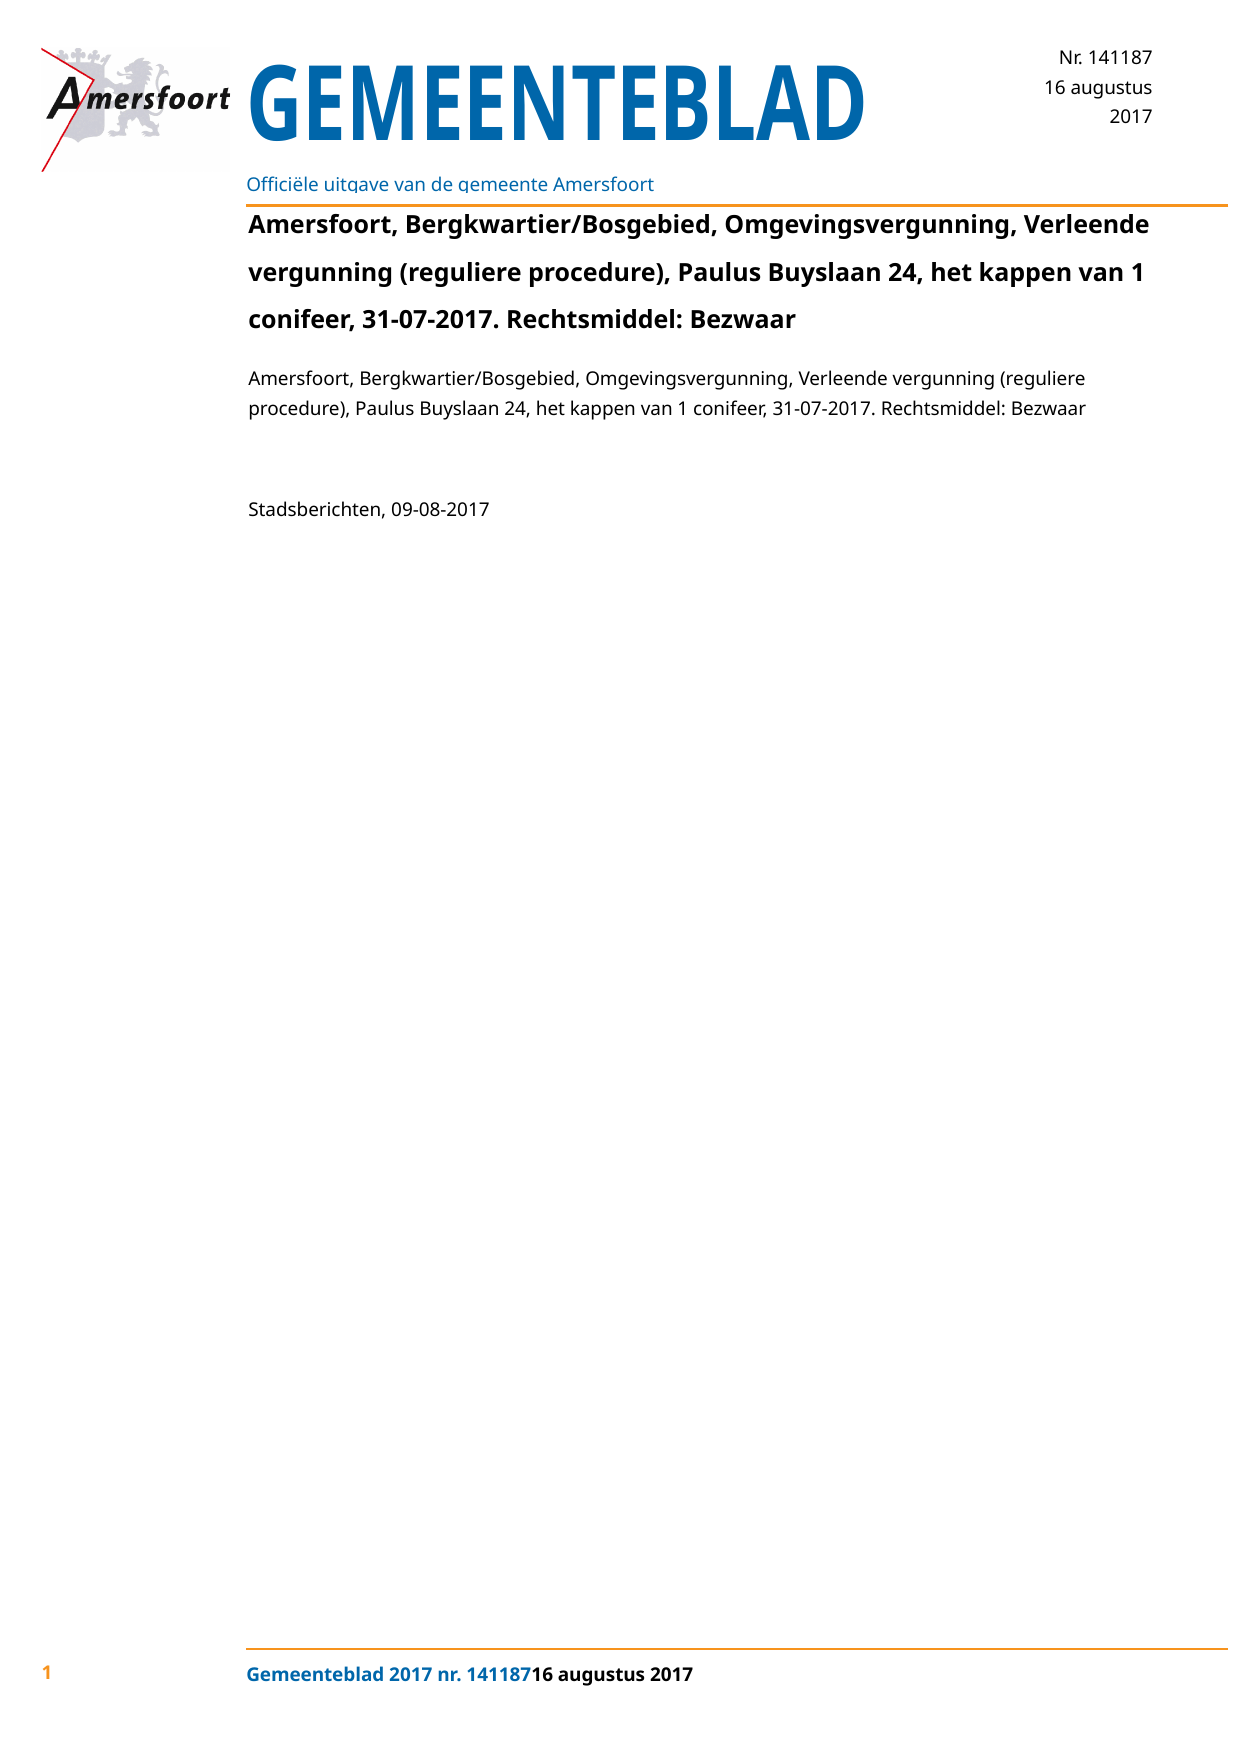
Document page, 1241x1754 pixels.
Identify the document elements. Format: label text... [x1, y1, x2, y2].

text Amersfoort, Bergkwartier/Bosgebied, Omgevingsvergunning, Verleende vergunning (reguliere procedure), Paulus Buyslaan 24, het kappen van 1 conifeer, 31-07-2017. Rechtsmiddel: Bezwaar [248, 366, 1152, 421]
text Stadsberichten, 09-08-2017 [248, 496, 1152, 522]
picture [41, 47, 231, 172]
text Amersfoort, Bergkwartier/Bosgebied, Omgevingsvergunning, Verleende vergunning (reguliere procedure), Paulus Buyslaan 24, het kappen van 1 conifeer, 31-07-2017. Rechtsmiddel: Bezwaar [248, 207, 1152, 336]
